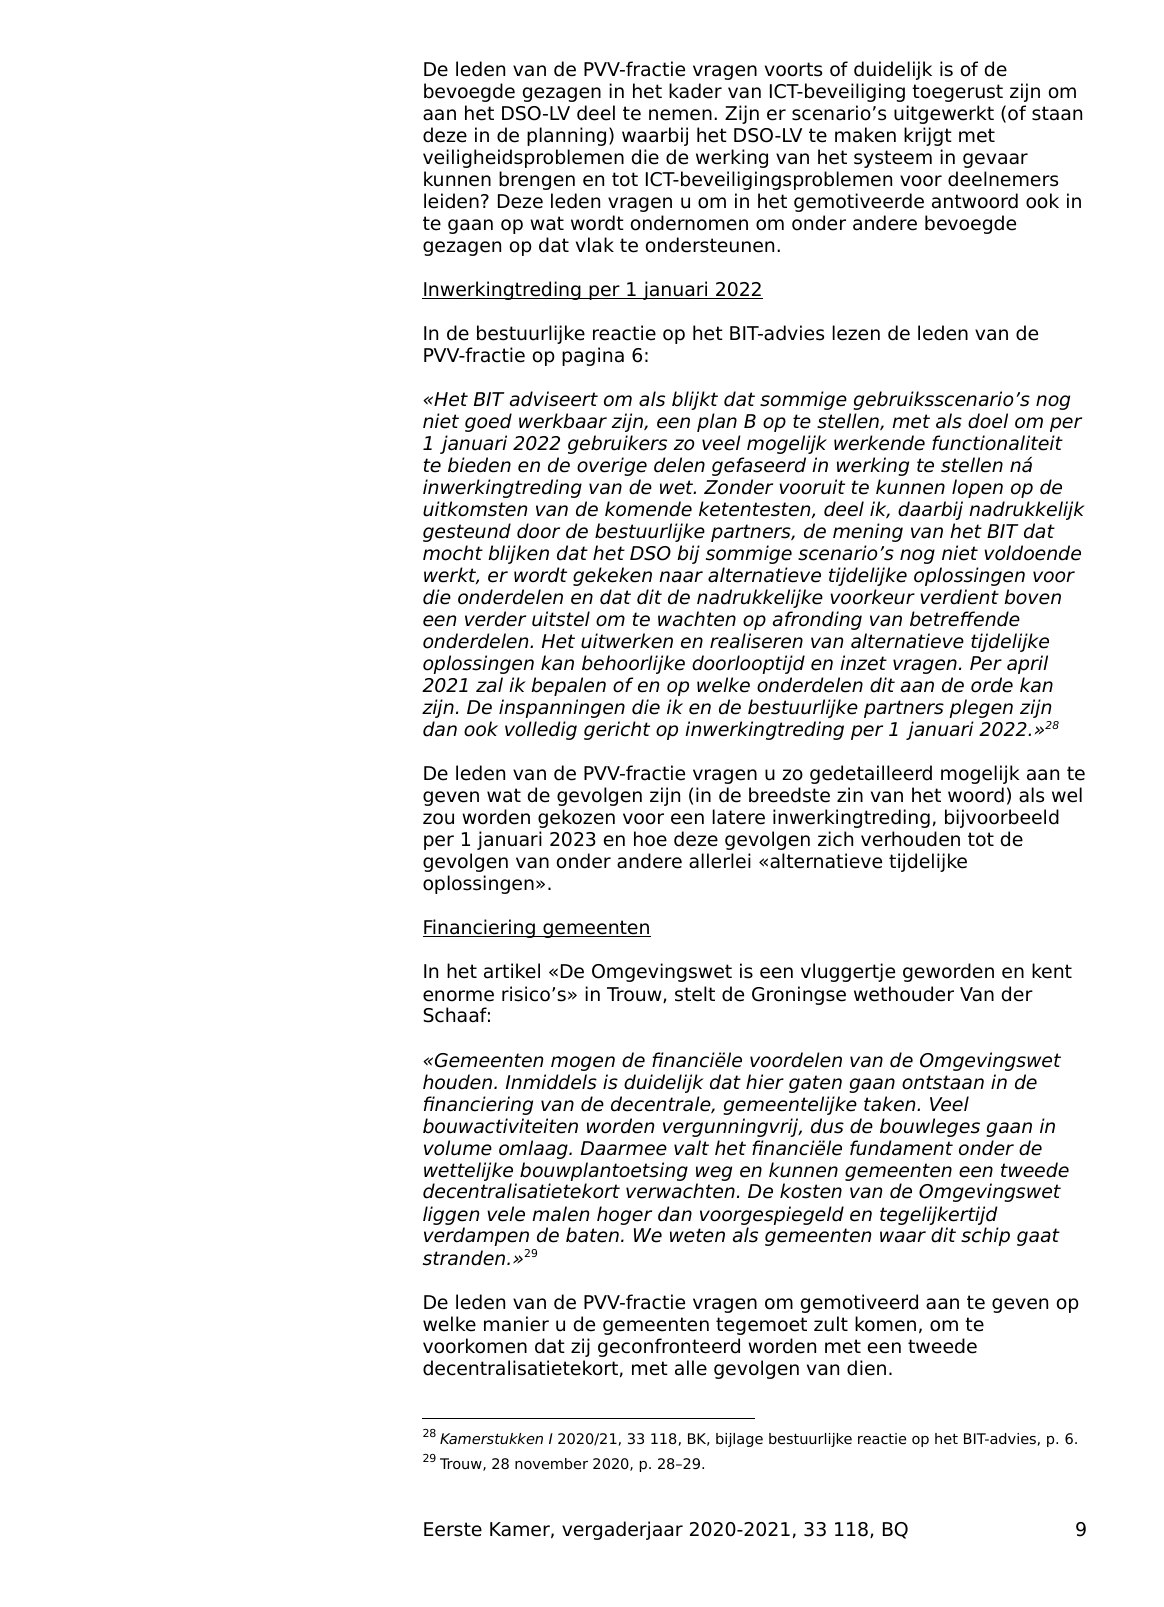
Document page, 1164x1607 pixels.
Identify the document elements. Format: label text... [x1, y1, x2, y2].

text Trouw, 28 november 2020, p. 28–29. [422, 1452, 1087, 1474]
subtitle Financiering gemeenten [422, 917, 1087, 939]
text Kamerstukken I 2020/21, 33 118, BK, bijlage bestuurlijke reactie op het BIT-advies, p. 6. [422, 1427, 1087, 1449]
text In het artikel «De Omgevingswet is een vluggertje geworden en kent enorme risico’s» in Trouw, stelt de Groningse wethouder Van der Schaaf: [422, 961, 1087, 1027]
text «Gemeenten mogen de financiële voordelen van de Omgevingswet houden. Inmiddels is duidelijk dat hier gaten gaan ontstaan in de financiering van de decentrale, gemeentelijke taken. Veel bouwactiviteiten worden vergunningvrij, dus de bouwleges gaan in volume omlaag. Daarmee valt het financiële fundament onder de wettelijke bouwplantoetsing weg en kunnen gemeenten een tweede decentralisatietekort verwachten. De kosten van de Omgevingswet liggen vele malen hoger dan voorgespiegeld en tegelijkertijd verdampen de baten. We weten als gemeenten waar dit schip gaat stranden.» [422, 1049, 1087, 1269]
text «Het BIT adviseert om als blijkt dat sommige gebruiksscenario’s nog niet goed werkbaar zijn, een plan B op te stellen, met als doel om per 1 januari 2022 gebruikers zo veel mogelijk werkende functionaliteit te bieden en de overige delen gefaseerd in werking te stellen ná inwerkingtreding van de wet. Zonder vooruit te kunnen lopen op de uitkomsten van de komende ketentesten, deel ik, daarbij nadrukkelijk gesteund door de bestuurlijke partners, de mening van het BIT dat mocht blijken dat het DSO bij sommige scenario’s nog niet voldoende werkt, er wordt gekeken naar alternatieve tijdelijke oplossingen voor die onderdelen en dat dit de nadrukkelijke voorkeur verdient boven een verder uitstel om te wachten op afronding van betreffende onderdelen. Het uitwerken en realiseren van alternatieve tijdelijke oplossingen kan behoorlijke doorlooptijd en inzet vragen. Per april 2021 zal ik bepalen of en op welke onderdelen dit aan de orde kan zijn. De inspanningen die ik en de bestuurlijke partners plegen zijn dan ook volledig gericht op inwerkingtreding per 1 januari 2022.» [422, 389, 1087, 741]
text In de bestuurlijke reactie op het BIT-advies lezen de leden van de PVV-fractie op pagina 6: [422, 323, 1087, 367]
text De leden van de PVV-fractie vragen om gemotiveerd aan te geven op welke manier u de gemeenten tegemoet zult komen, om te voorkomen dat zij geconfronteerd worden met een tweede decentralisatietekort, met alle gevolgen van dien. [422, 1292, 1087, 1379]
subtitle Inwerkingtreding per 1 januari 2022 [422, 279, 1087, 301]
text De leden van de PVV-fractie vragen voorts of duidelijk is of de bevoegde gezagen in het kader van ICT-beveiliging toegerust zijn om aan het DSO-LV deel te nemen. Zijn er scenario’s uitgewerkt (of staan deze in de planning) waarbij het DSO-LV te maken krijgt met veiligheidsproblemen die de werking van het systeem in gevaar kunnen brengen en tot ICT-beveiligingsproblemen voor deelnemers leiden? Deze leden vragen u om in het gemotiveerde antwoord ook in te gaan op wat wordt ondernomen om onder andere bevoegde gezagen op dat vlak te ondersteunen. [422, 59, 1087, 257]
text De leden van de PVV-fractie vragen u zo gedetailleerd mogelijk aan te geven wat de gevolgen zijn (in de breedste zin van het woord) als wel zou worden gekozen voor een latere inwerkingtreding, bijvoorbeeld per 1 januari 2023 en hoe deze gevolgen zich verhouden tot de gevolgen van onder andere allerlei «alternatieve tijdelijke oplossingen». [422, 763, 1087, 895]
